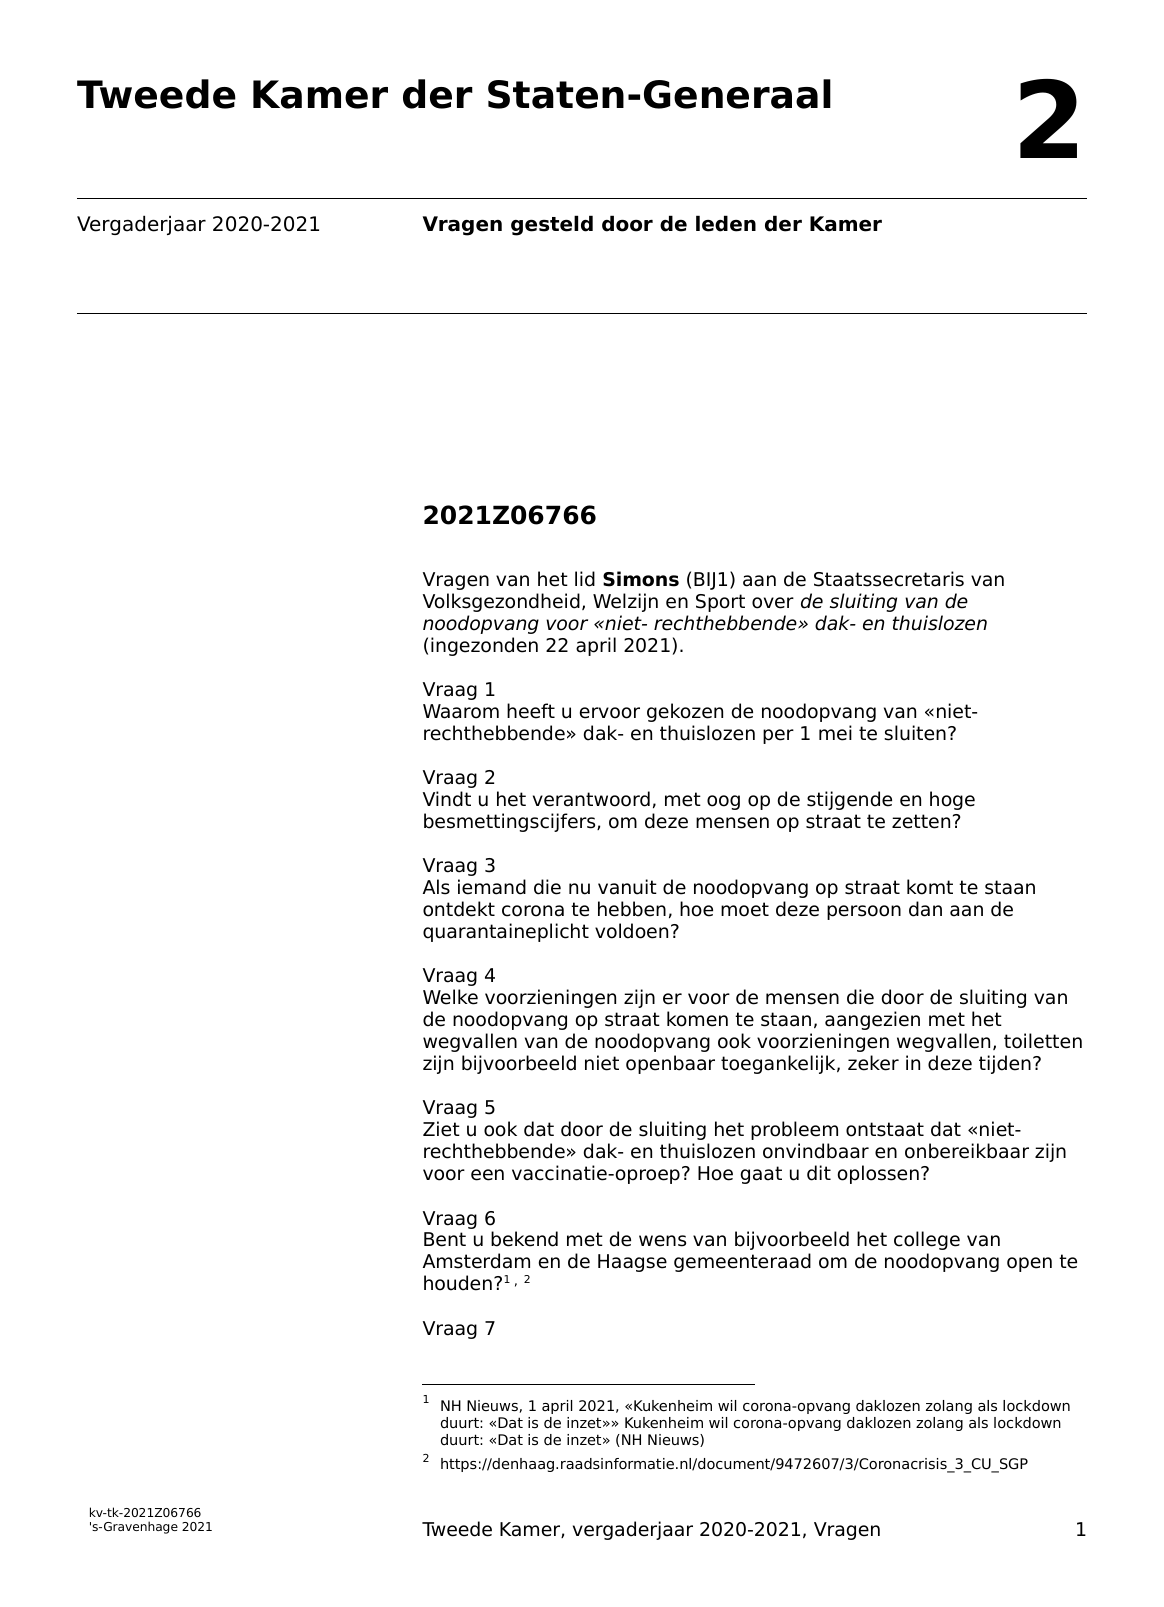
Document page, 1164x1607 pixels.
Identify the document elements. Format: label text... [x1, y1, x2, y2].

table_header 2 [886, 59, 1087, 198]
text kv-tk-2021Z06766 [88, 1506, 323, 1520]
text Als iemand die nu vanuit de noodopvang op straat komt te staan ontdekt corona te hebben, hoe moet deze persoon dan aan de quarantaineplicht voldoen? [422, 877, 1087, 943]
text Bent u bekend met de wens van bijvoorbeeld het college van Amsterdam en de Haagse gemeenteraad om de noodopvang open te houden?, [422, 1229, 1087, 1295]
text Vraag 1 [422, 679, 1087, 701]
text Vraag 5 [422, 1097, 1087, 1119]
text https://denhaag.raadsinformatie.nl/document/9472607/3/Coronacrisis_3_CU_SGP [422, 1452, 1087, 1474]
text 2021Z06766 [422, 501, 1087, 531]
text Vraag 4 [422, 965, 1087, 987]
text Ziet u ook dat door de sluiting het probleem ontstaat dat «niet-rechthebbende» dak- en thuislozen onvindbaar en onbereikbaar zijn voor een vaccinatie-oproep? Hoe gaat u dit oplossen? [422, 1119, 1087, 1185]
table_header Tweede Kamer der Staten-Generaal [77, 59, 886, 198]
text Welke voorzieningen zijn er voor de mensen die door de sluiting van de noodopvang op straat komen te staan, aangezien met het wegvallen van de noodopvang ook voorzieningen wegvallen, toiletten zijn bijvoorbeeld niet openbaar toegankelijk, zeker in deze tijden? [422, 987, 1087, 1075]
text Vragen van het lid Simons (BIJ1) aan de Staatssecretaris van Volksgezondheid, Welzijn en Sport over de sluiting van de noodopvang voor «niet- rechthebbende» dak- en thuislozen (ingezonden 22 april 2021). [422, 569, 1087, 657]
text Waarom heeft u ervoor gekozen de noodopvang van «niet-rechthebbende» dak- en thuislozen per 1 mei te sluiten? [422, 701, 1087, 745]
text Vraag 6 [422, 1207, 1087, 1229]
table_cell Vergaderjaar 2020-2021 [77, 199, 422, 313]
text 's-Gravenhage 2021 [88, 1520, 323, 1534]
text Vraag 2 [422, 767, 1087, 789]
text Vraag 7 [422, 1317, 1087, 1339]
text NH Nieuws, 1 april 2021, «Kukenheim wil corona-opvang daklozen zolang als lockdown duurt: «Dat is de inzet»» Kukenheim wil corona-opvang daklozen zolang als lockdown duurt: «Dat is de inzet» (NH Nieuws) [422, 1393, 1087, 1449]
table_cell Vragen gesteld door de leden der Kamer [422, 199, 1087, 313]
text Vindt u het verantwoord, met oog op de stijgende en hoge besmettingscijfers, om deze mensen op straat te zetten? [422, 789, 1087, 833]
text Vraag 3 [422, 855, 1087, 877]
